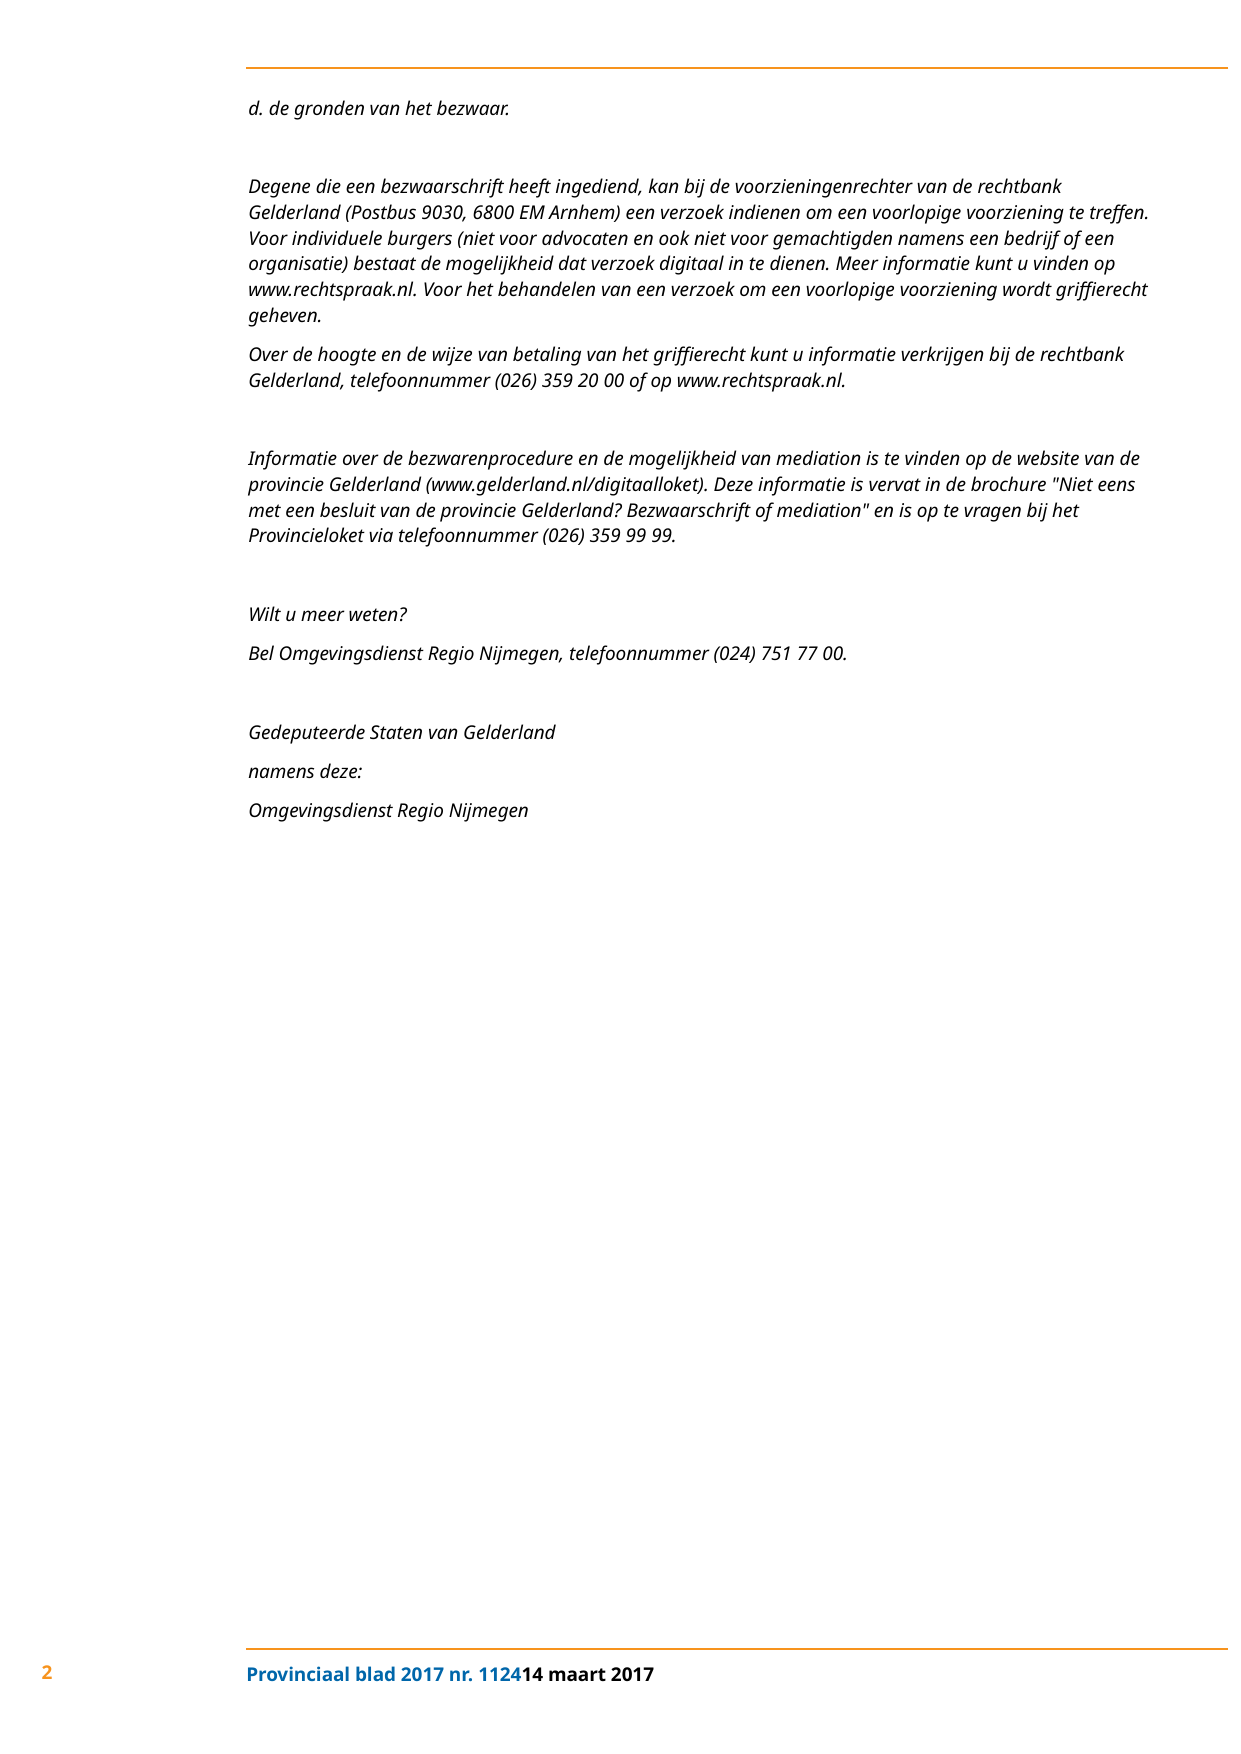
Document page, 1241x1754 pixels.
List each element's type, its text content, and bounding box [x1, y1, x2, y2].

text Omgevingsdienst Regio Nijmegen [248, 798, 1152, 823]
text Gedeputeerde Staten van Gelderland [248, 719, 1152, 745]
text Bel Omgevingsdienst Regio Nijmegen, telefoonnummer (024) 751 77 00. [248, 641, 1152, 666]
text Degene die een bezwaarschrift heeft ingediend, kan bij de voorzieningenrechter van de rechtbank Gelderland (Postbus 9030, 6800 EM Arnhem) een verzoek indienen om een voorlopige voorziening te treffen. Voor individuele burgers (niet voor advocaten en ook niet voor gemachtigden namens een bedrijf of een organisatie) bestaat de mogelijkheid dat verzoek digitaal in te dienen. Meer informatie kunt u vinden op www.rechtspraak.nl. Voor het behandelen van een verzoek om een voorlopige voorziening wordt griffierecht geheven. [248, 173, 1152, 328]
text d. de gronden van het bezwaar. [248, 95, 1152, 121]
text Wilt u meer weten? [248, 601, 1152, 627]
text Over de hoogte en de wijze van betaling van het griffierecht kunt u informatie verkrijgen bij de rechtbank Gelderland, telefoonnummer (026) 359 20 00 of op www.rechtspraak.nl. [248, 341, 1152, 393]
text namens deze: [248, 758, 1152, 784]
text Informatie over de bezwarenprocedure en de mogelijkheid van mediation is te vinden op de website van de provincie Gelderland (www.gelderland.nl/digitaalloket). Deze informatie is vervat in de brochure "Niet eens met een besluit van de provincie Gelderland? Bezwaarschrift of mediation" en is op te vragen bij het Provincieloket via telefoonnummer (026) 359 99 99. [248, 446, 1152, 548]
picture [41, 47, 231, 172]
